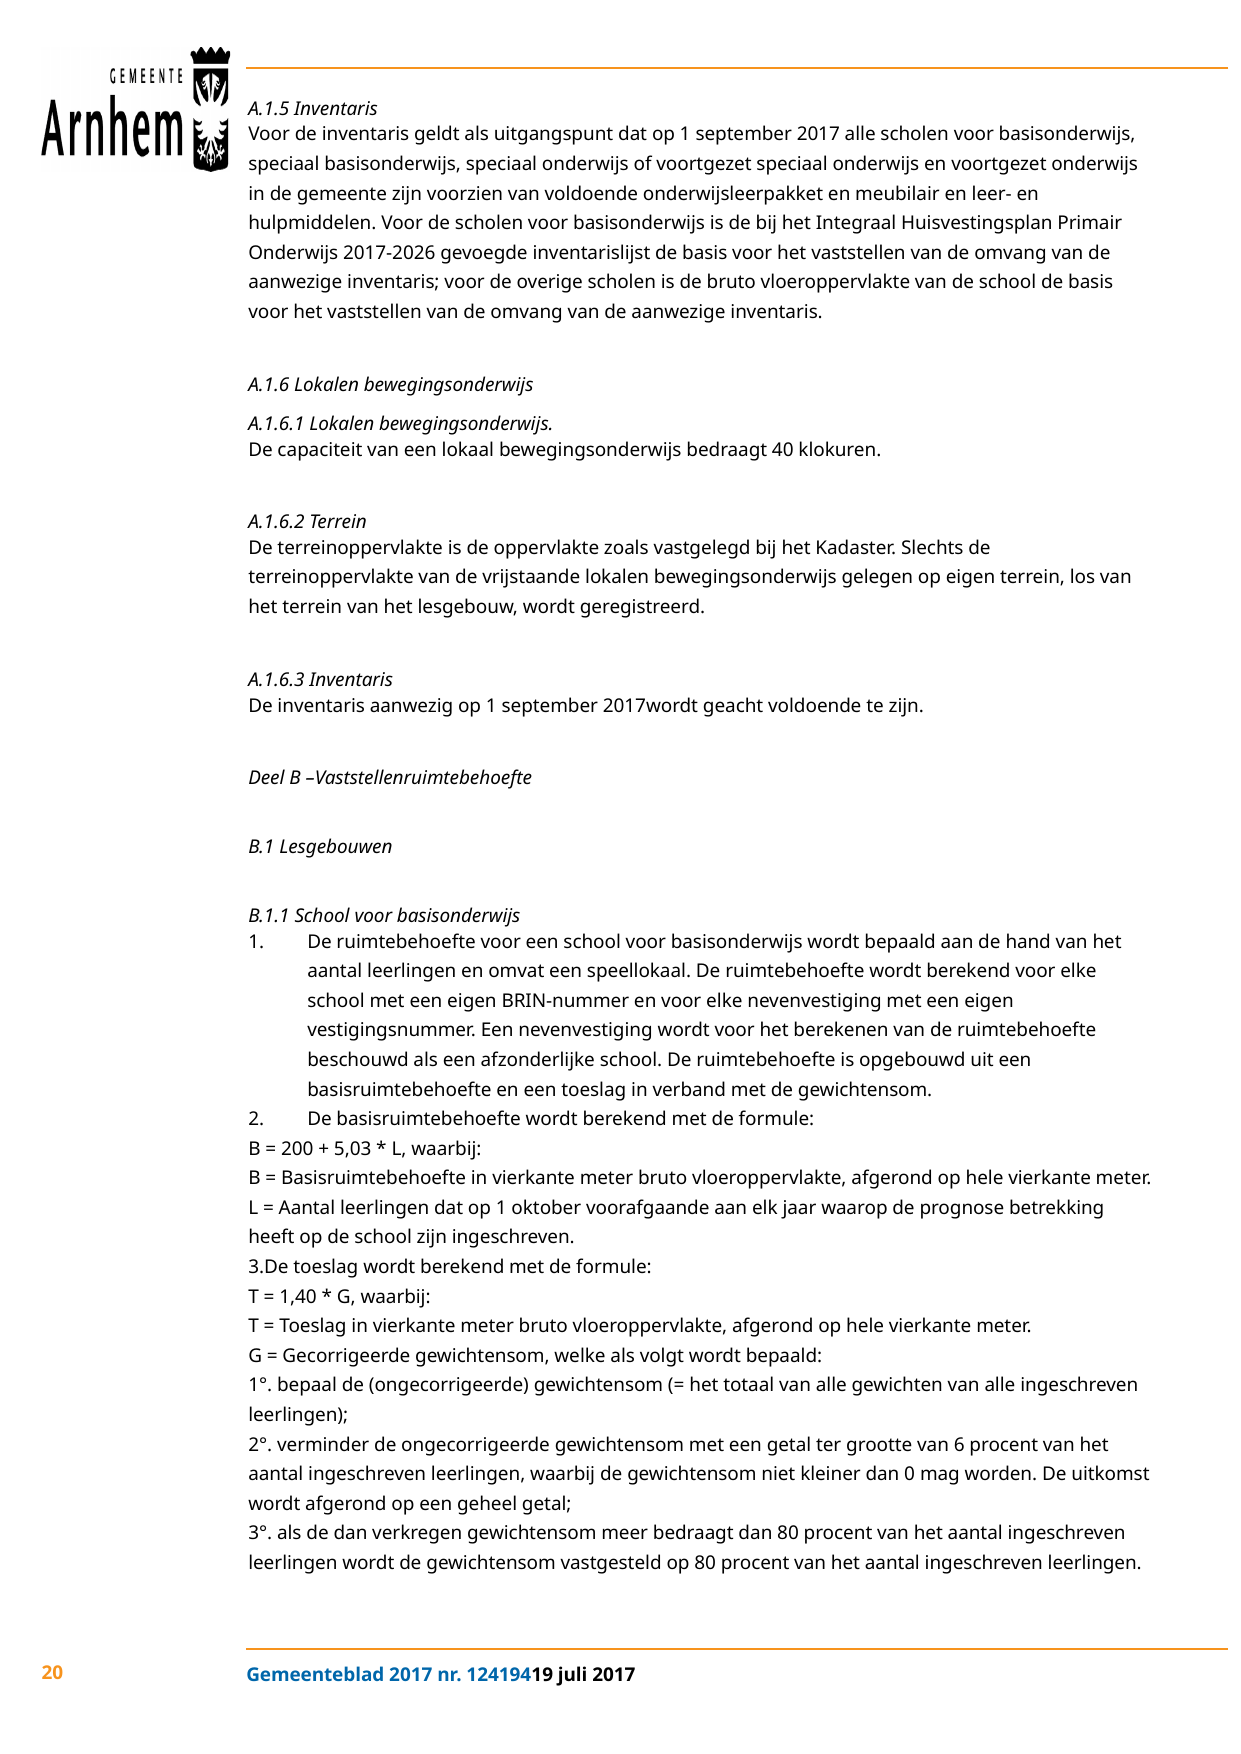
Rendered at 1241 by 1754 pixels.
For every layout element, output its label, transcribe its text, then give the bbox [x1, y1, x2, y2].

text L = Aantal leerlingen dat op 1 oktober voorafgaande aan elk jaar waarop de prognose betrekking heeft op de school zijn ingeschreven. [248, 1194, 1152, 1249]
list De ruimtebehoefte voor een school voor basisonderwijs wordt bepaald aan de hand van het aantal leerlingen en omvat een speellokaal. De ruimtebehoefte wordt berekend voor elke school met een eigen BRIN-nummer en voor elke nevenvestiging met een eigen vestigingsnummer. Een nevenvestiging wordt voor het berekenen van de ruimtebehoefte beschouwd als een afzonderlijke school. De ruimtebehoefte is opgebouwd uit een basisruimtebehoefte en een toeslag in verband met de gewichtensom. [248, 928, 1152, 1102]
text T = 1,40 * G, waarbij: [248, 1283, 1152, 1309]
picture [41, 47, 231, 172]
text G = Gecorrigeerde gewichtensom, welke als volgt wordt bepaald: [248, 1342, 1152, 1368]
text 3°. als de dan verkregen gewichtensom meer bedraagt dan 80 procent van het aantal ingeschreven leerlingen wordt de gewichtensom vastgesteld op 80 procent van het aantal ingeschreven leerlingen. [248, 1519, 1152, 1575]
text B.1.1 School voor basisonderwijs [248, 902, 1152, 928]
text B = Basisruimtebehoefte in vierkante meter bruto vloeroppervlakte, afgerond op hele vierkante meter. [248, 1164, 1152, 1190]
text De capaciteit van een lokaal bewegingsonderwijs bedraagt 40 klokuren. [248, 436, 1152, 461]
text 3.De toeslag wordt berekend met de formule: [248, 1253, 1152, 1279]
text A.1.6.3 Inventaris [248, 666, 1152, 692]
text A.1.6 Lokalen bewegingsonderwijs [248, 371, 1152, 396]
text A.1.6.1 Lokalen bewegingsonderwijs. [248, 410, 1152, 436]
text A.1.5 Inventaris [248, 95, 1152, 121]
text De terreinoppervlakte is de oppervlakte zoals vastgelegd bij het Kadaster. Slechts de terreinoppervlakte van de vrijstaande lokalen bewegingsonderwijs gelegen op eigen terrein, los van het terrein van het lesgebouw, wordt geregistreerd. [248, 534, 1152, 619]
text 2°. verminder de ongecorrigeerde gewichtensom met een getal ter grootte van 6 procent van het aantal ingeschreven leerlingen, waarbij de gewichtensom niet kleiner dan 0 mag worden. De uitkomst wordt afgerond op een geheel getal; [248, 1431, 1152, 1516]
text T = Toeslag in vierkante meter bruto vloeroppervlakte, afgerond op hele vierkante meter. [248, 1312, 1152, 1338]
text A.1.6.2 Terrein [248, 508, 1152, 534]
text B = 200 + 5,03 * L, waarbij: [248, 1135, 1152, 1161]
text Voor de inventaris geldt als uitgangspunt dat op 1 september 2017 alle scholen voor basisonderwijs, speciaal basisonderwijs, speciaal onderwijs of voortgezet speciaal onderwijs en voortgezet onderwijs in de gemeente zijn voorzien van voldoende onderwijsleerpakket en meubilair en leer- en hulpmiddelen. Voor de scholen voor basisonderwijs is de bij het Integraal Huisvestingsplan Primair Onderwijs 2017-2026 gevoegde inventarislijst de basis voor het vaststellen van de omvang van de aanwezige inventaris; voor de overige scholen is de bruto vloeroppervlakte van de school de basis voor het vaststellen van de omvang van de aanwezige inventaris. [248, 121, 1152, 324]
text B.1 Lesgebouwen [248, 833, 1152, 859]
list De basisruimtebehoefte wordt berekend met de formule: [248, 1105, 1152, 1131]
text Deel B –Vaststellenruimtebehoefte [248, 764, 1152, 790]
text De inventaris aanwezig op 1 september 2017wordt geacht voldoende te zijn. [248, 692, 1152, 717]
text 1°. bepaal de (ongecorrigeerde) gewichtensom (= het totaal van alle gewichten van alle ingeschreven leerlingen); [248, 1372, 1152, 1427]
